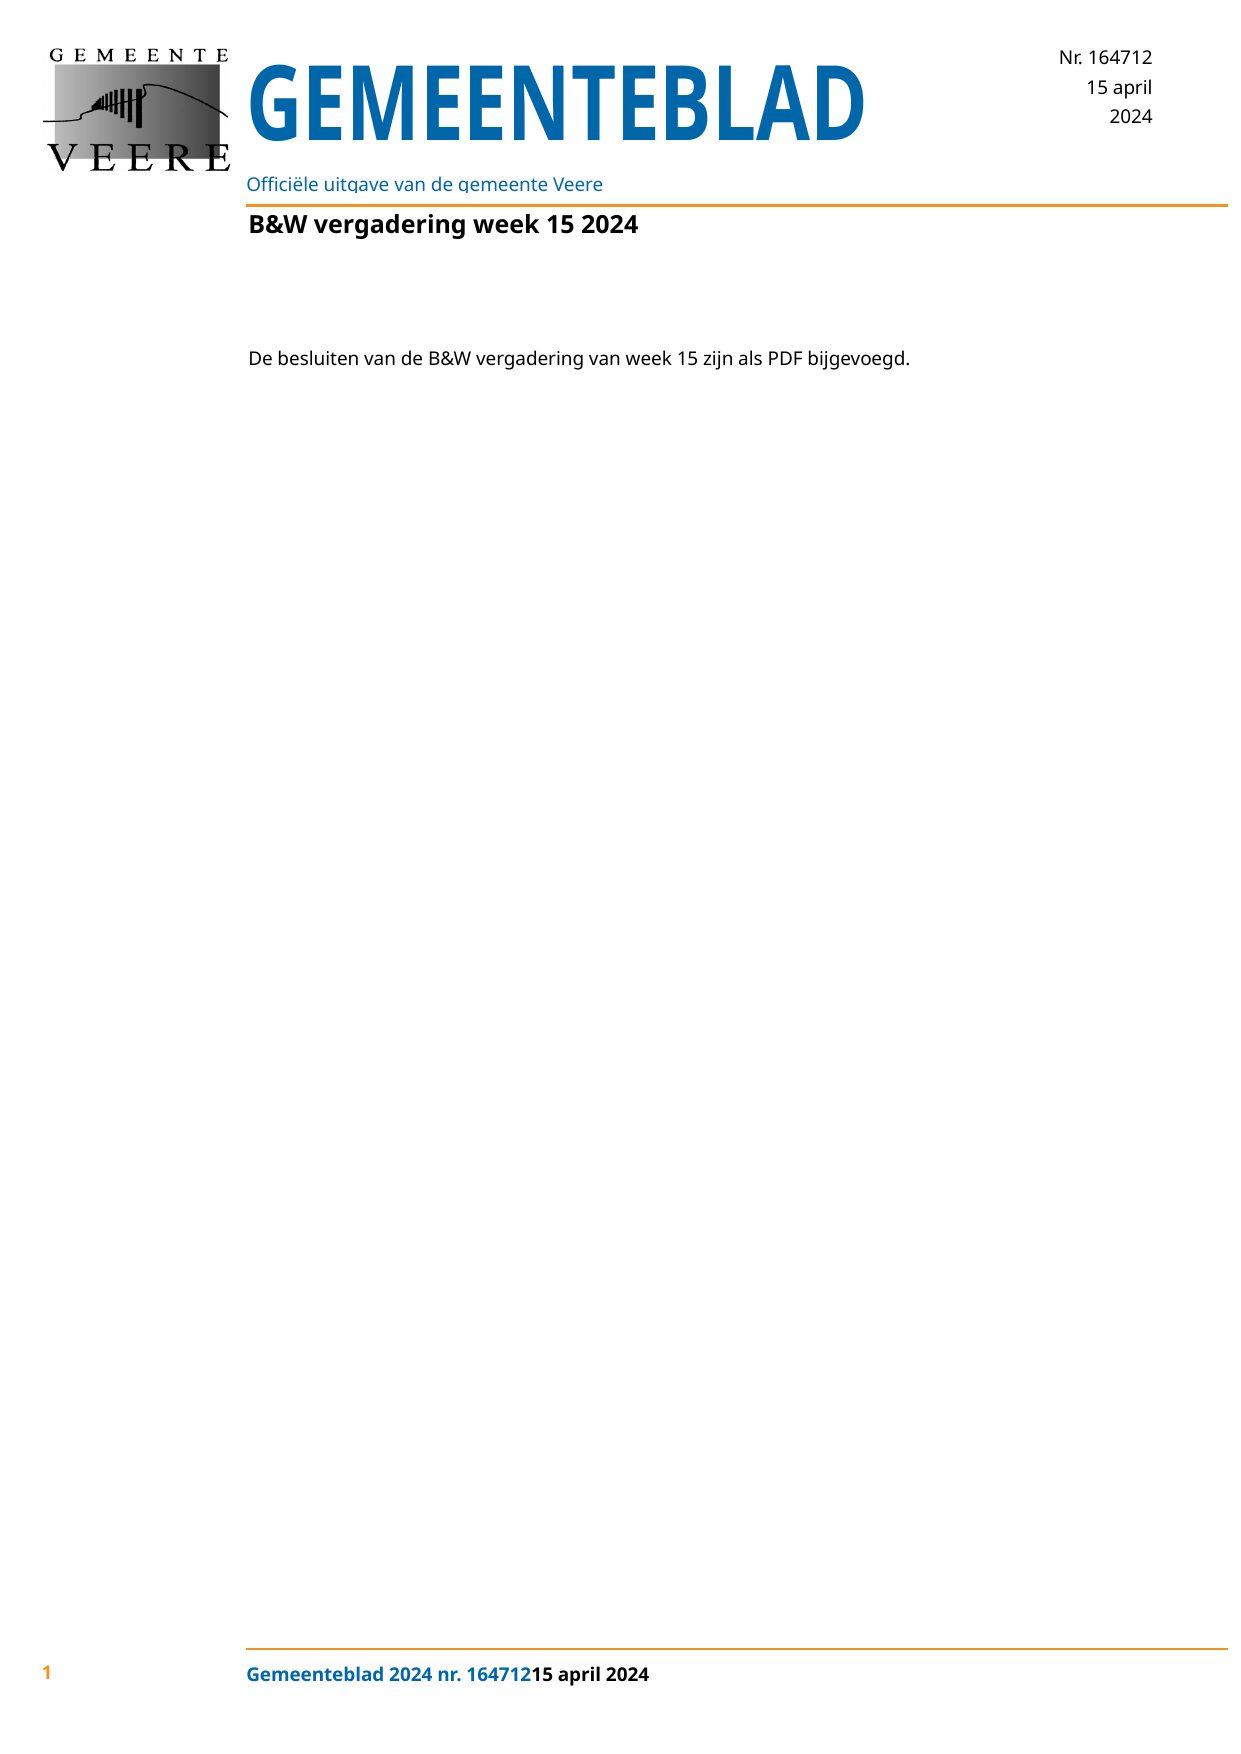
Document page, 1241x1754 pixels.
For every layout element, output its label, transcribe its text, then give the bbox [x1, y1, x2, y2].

picture [41, 47, 231, 172]
text De besluiten van de B&W vergadering van week 15 zijn als PDF bijgevoegd. [248, 345, 1152, 371]
text B&W vergadering week 15 2024 [248, 207, 1152, 241]
